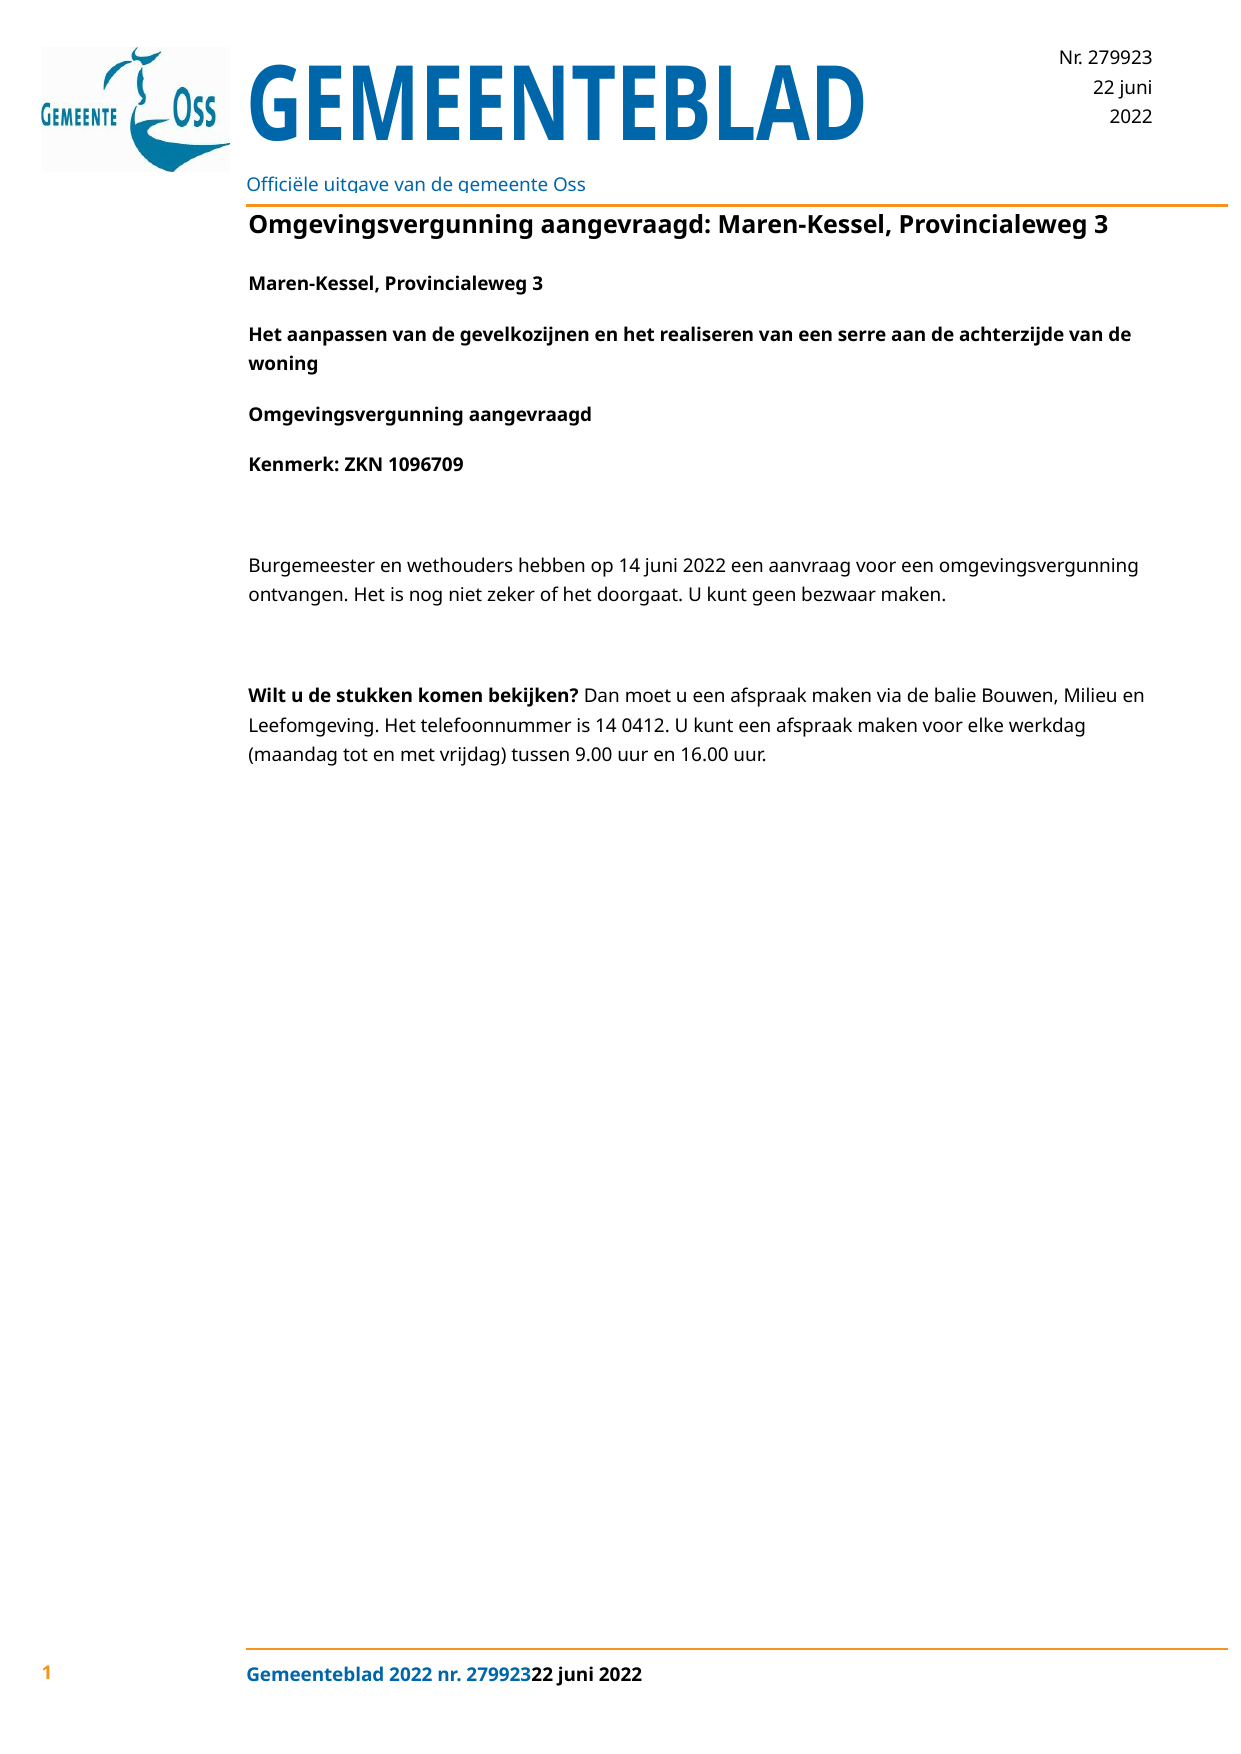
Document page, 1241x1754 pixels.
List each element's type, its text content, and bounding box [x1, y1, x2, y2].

text Omgevingsvergunning aangevraagd: Maren-Kessel, Provincialeweg 3 [248, 207, 1152, 241]
text Het aanpassen van de gevelkozijnen en het realiseren van een serre aan de achterzijde van de woning [248, 321, 1152, 376]
text Burgemeester en wethouders hebben op 14 juni 2022 een aanvraag voor een omgevingsvergunning ontvangen. Het is nog niet zeker of het doorgaat. U kunt geen bezwaar maken. [248, 552, 1152, 607]
text Wilt u de stukken komen bekijken? Dan moet u een afspraak maken via de balie Bouwen, Milieu en Leefomgeving. Het telefoonnummer is 14 0412. U kunt een afspraak maken voor elke werkdag (maandag tot en met vrijdag) tussen 9.00 uur en 16.00 uur. [248, 682, 1152, 767]
text Maren-Kessel, Provincialeweg 3 [248, 270, 1152, 296]
text Kenmerk: ZKN 1096709 [248, 451, 1152, 477]
text Omgevingsvergunning aangevraagd [248, 401, 1152, 426]
picture [41, 47, 231, 172]
